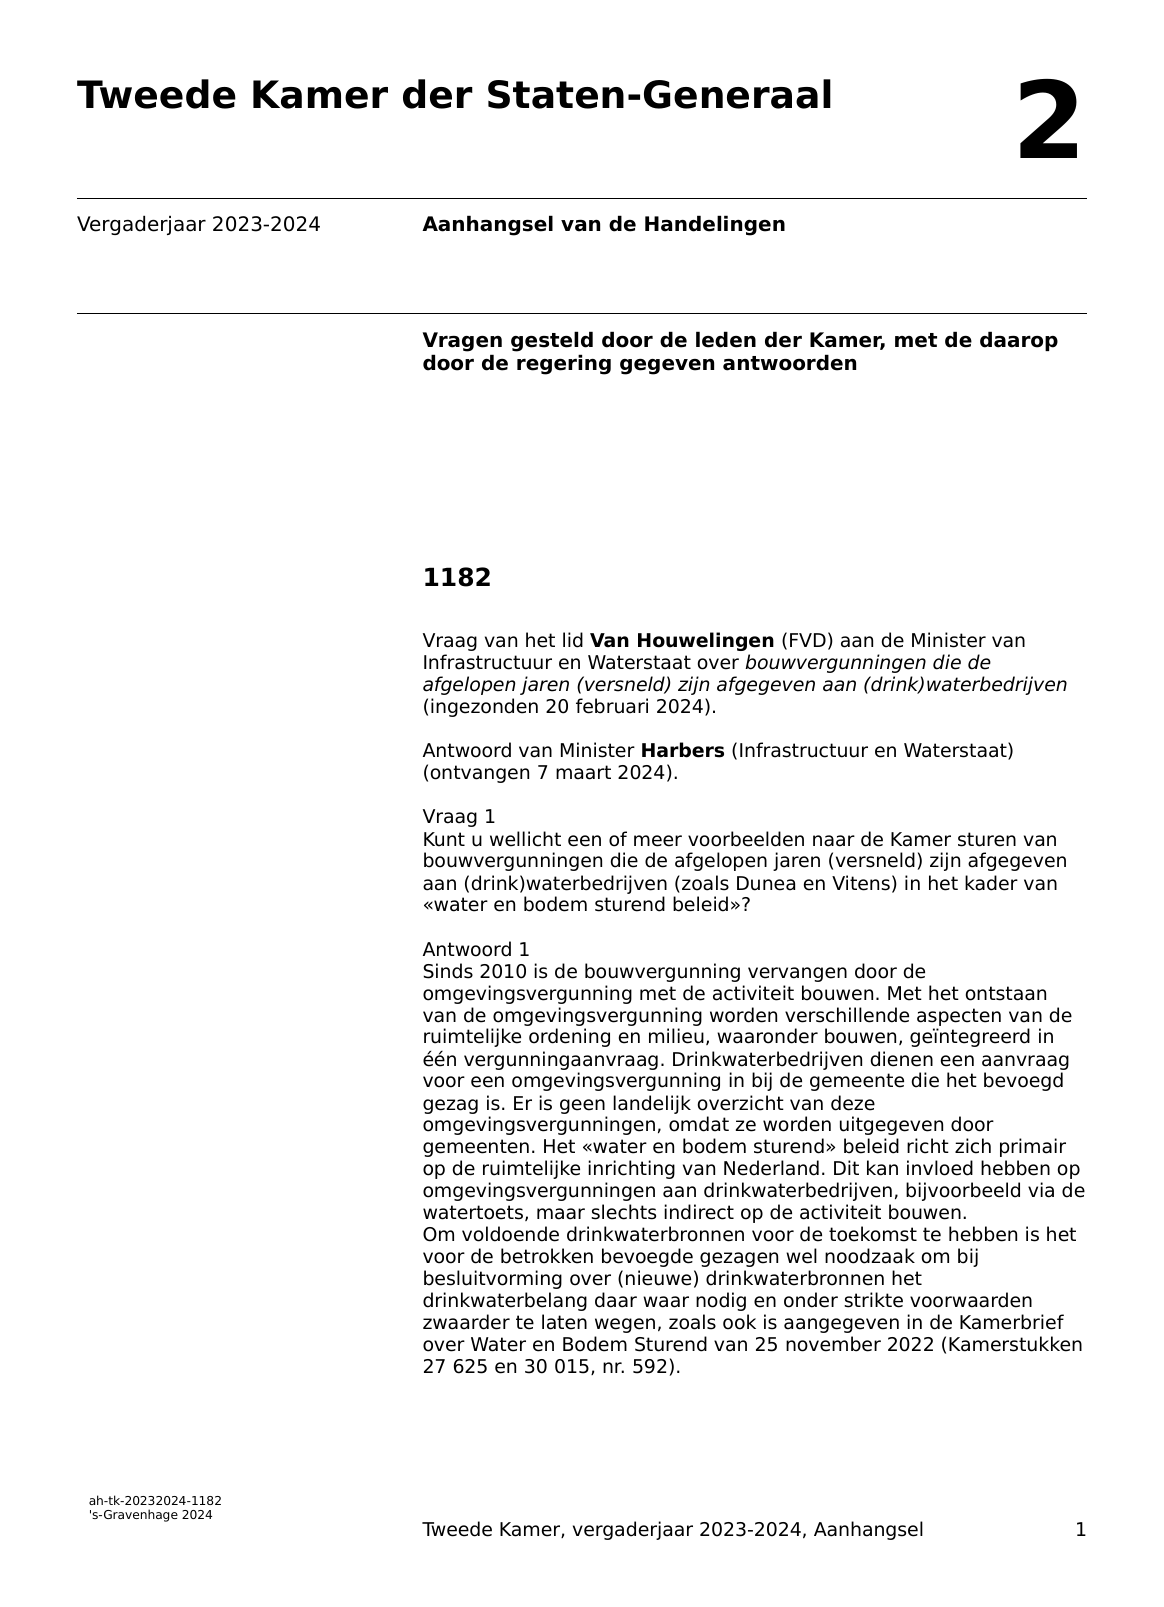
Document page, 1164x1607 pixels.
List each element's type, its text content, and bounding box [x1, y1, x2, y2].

text Antwoord 1 [422, 938, 1087, 961]
text 1182 [422, 563, 1087, 592]
table_header 2 [886, 59, 1087, 198]
table_cell Vergaderjaar 2023-2024 [77, 199, 422, 313]
text 's-Gravenhage 2024 [88, 1508, 323, 1522]
table_cell Aanhangsel van de Handelingen [422, 199, 1087, 313]
text Kunt u wellicht een of meer voorbeelden naar de Kamer sturen van bouwvergunningen die de afgelopen jaren (versneld) zijn afgegeven aan (drink)waterbedrijven (zoals Dunea en Vitens) in het kader van «water en bodem sturend beleid»? [422, 828, 1087, 916]
text Vraag van het lid Van Houwelingen (FVD) aan de Minister van Infrastructuur en Waterstaat over bouwvergunningen die de afgelopen jaren (versneld) zijn afgegeven aan (drink)waterbedrijven (ingezonden 20 februari 2024). [422, 630, 1087, 718]
table_cell [77, 314, 422, 375]
table_header Tweede Kamer der Staten-Generaal [77, 59, 886, 198]
table_cell Vragen gesteld door de leden der Kamer, met de daarop door de regering gegeven antwoorden [422, 314, 1087, 375]
text Sinds 2010 is de bouwvergunning vervangen door de omgevingsvergunning met de activiteit bouwen. Met het ontstaan van de omgevingsvergunning worden verschillende aspecten van de ruimtelijke ordening en milieu, waaronder bouwen, geïntegreerd in één vergunningaanvraag. Drinkwaterbedrijven dienen een aanvraag voor een omgevingsvergunning in bij de gemeente die het bevoegd gezag is. Er is geen landelijk overzicht van deze omgevingsvergunningen, omdat ze worden uitgegeven door gemeenten. Het «water en bodem sturend» beleid richt zich primair op de ruimtelijke inrichting van Nederland. Dit kan invloed hebben op omgevingsvergunningen aan drinkwaterbedrijven, bijvoorbeeld via de watertoets, maar slechts indirect op de activiteit bouwen. [422, 961, 1087, 1224]
text Antwoord van Minister Harbers (Infrastructuur en Waterstaat) (ontvangen 7 maart 2024). [422, 740, 1087, 784]
text Vraag 1 [422, 806, 1087, 828]
text ah-tk-20232024-1182 [88, 1494, 323, 1508]
text Om voldoende drinkwaterbronnen voor de toekomst te hebben is het voor de betrokken bevoegde gezagen wel noodzaak om bij besluitvorming over (nieuwe) drinkwaterbronnen het drinkwaterbelang daar waar nodig en onder strikte voorwaarden zwaarder te laten wegen, zoals ook is aangegeven in de Kamerbrief over Water en Bodem Sturend van 25 november 2022 (Kamerstukken 27 625 en 30 015, nr. 592). [422, 1224, 1087, 1378]
